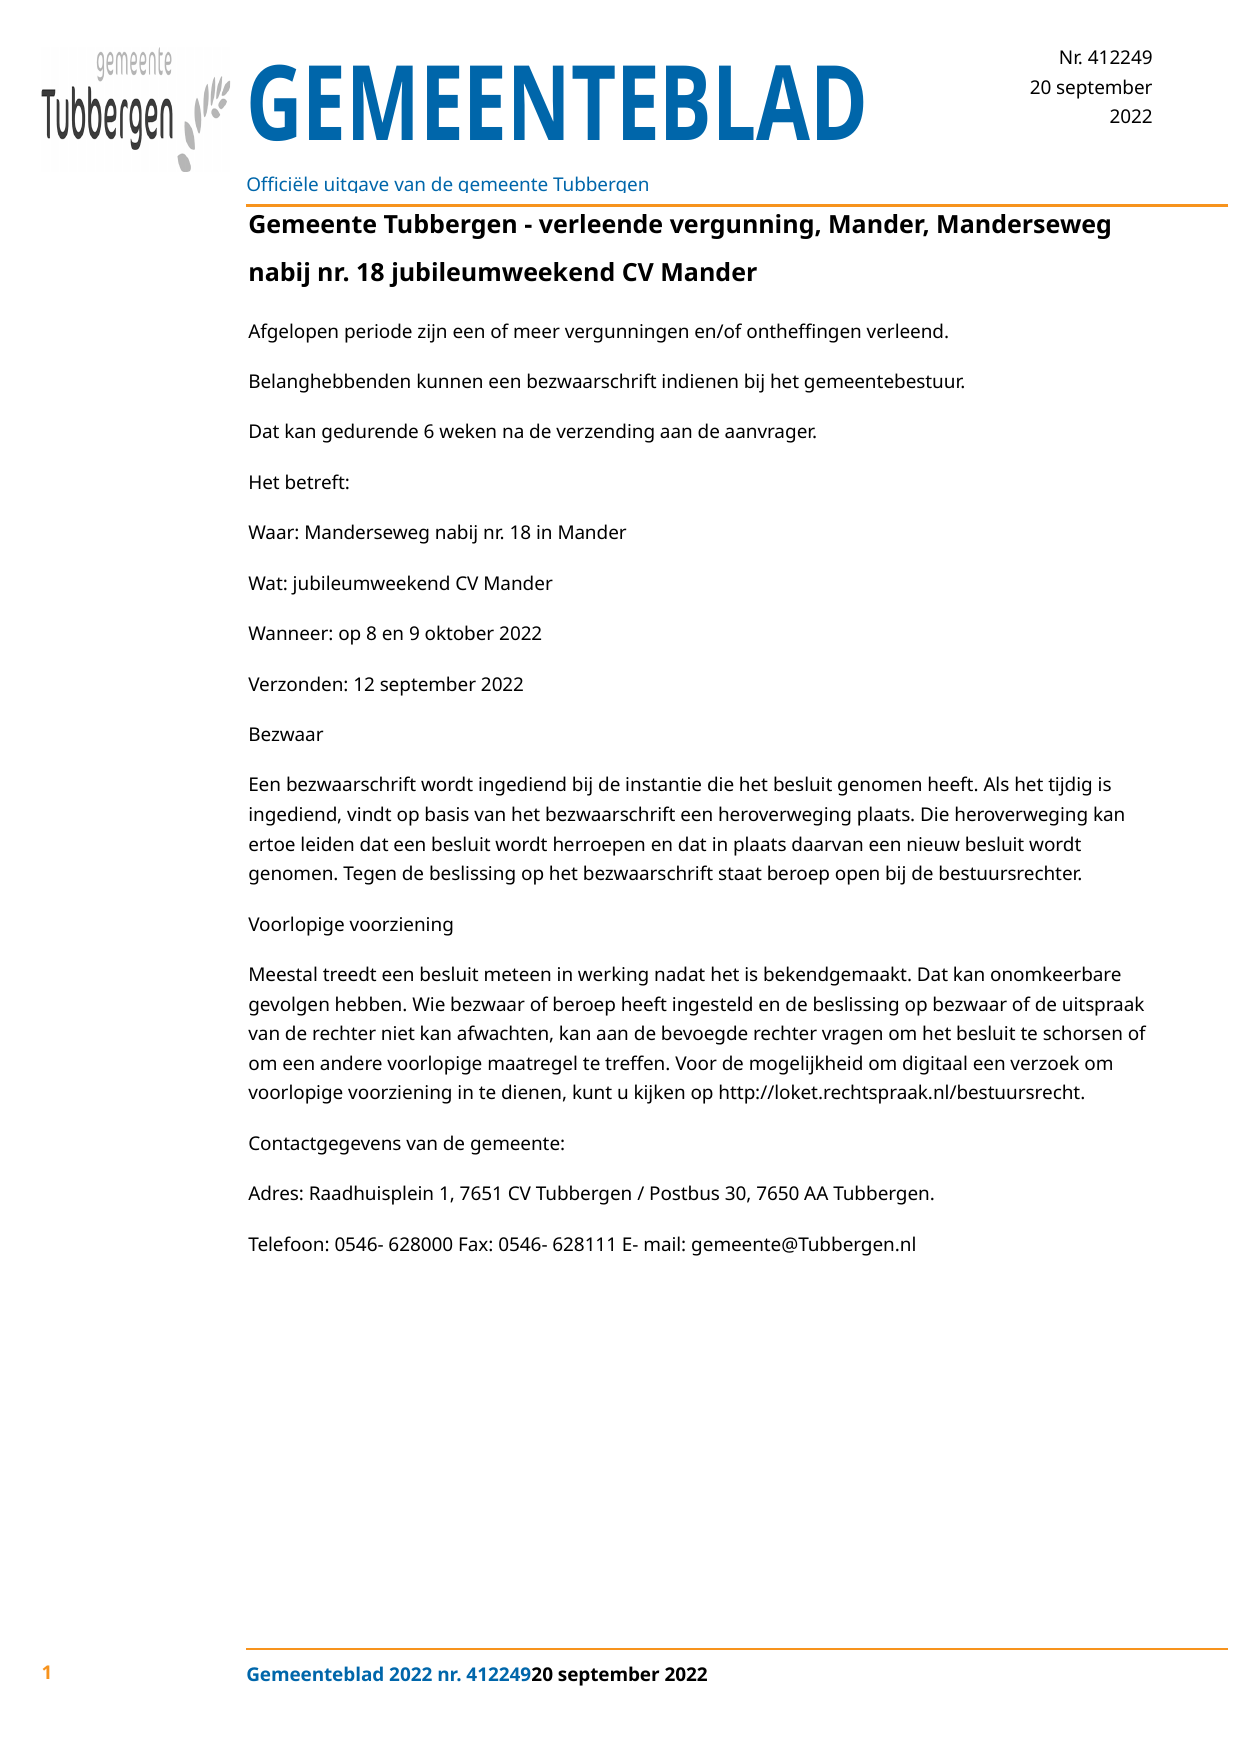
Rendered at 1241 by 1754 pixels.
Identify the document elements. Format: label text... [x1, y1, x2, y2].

text Een bezwaarschrift wordt ingediend bij de instantie die het besluit genomen heeft. Als het tijdig is ingediend, vindt op basis van het bezwaarschrift een heroverweging plaats. Die heroverweging kan ertoe leiden dat een besluit wordt herroepen en dat in plaats daarvan een nieuw besluit wordt genomen. Tegen de beslissing op het bezwaarschrift staat beroep open bij de bestuursrechter. [248, 772, 1152, 886]
text Voorlopige voorziening [248, 911, 1152, 937]
picture [41, 47, 231, 172]
text Bezwaar [248, 721, 1152, 747]
text Gemeente Tubbergen - verleende vergunning, Mander, Manderseweg nabij nr. 18 jubileumweekend CV Mander [248, 207, 1152, 288]
text Wat: jubileumweekend CV Mander [248, 570, 1152, 596]
text Wanneer: op 8 en 9 oktober 2022 [248, 620, 1152, 646]
text Afgelopen periode zijn een of meer vergunningen en/of ontheffingen verleend. [248, 318, 1152, 344]
text Dat kan gedurende 6 weken na de verzending aan de aanvrager. [248, 419, 1152, 444]
text Meestal treedt een besluit meteen in werking nadat het is bekendgemaakt. Dat kan onomkeerbare gevolgen hebben. Wie bezwaar of beroep heeft ingesteld en de beslissing op bezwaar of de uitspraak van de rechter niet kan afwachten, kan aan de bevoegde rechter vragen om het besluit te schorsen of om een andere voorlopige maatregel te treffen. Voor de mogelijkheid om digitaal een verzoek om voorlopige voorziening in te dienen, kunt u kijken op http://loket.rechtspraak.nl/bestuursrecht. [248, 961, 1152, 1105]
text Contactgegevens van de gemeente: [248, 1130, 1152, 1156]
text Verzonden: 12 september 2022 [248, 671, 1152, 697]
text Belanghebbenden kunnen een bezwaarschrift indienen bij het gemeentebestuur. [248, 368, 1152, 394]
text Het betreft: [248, 469, 1152, 495]
text Adres: Raadhuisplein 1, 7651 CV Tubbergen / Postbus 30, 7650 AA Tubbergen. [248, 1180, 1152, 1206]
text Telefoon: 0546- 628000 Fax: 0546- 628111 E- mail: gemeente@Tubbergen.nl [248, 1231, 1152, 1257]
text Waar: Manderseweg nabij nr. 18 in Mander [248, 519, 1152, 545]
